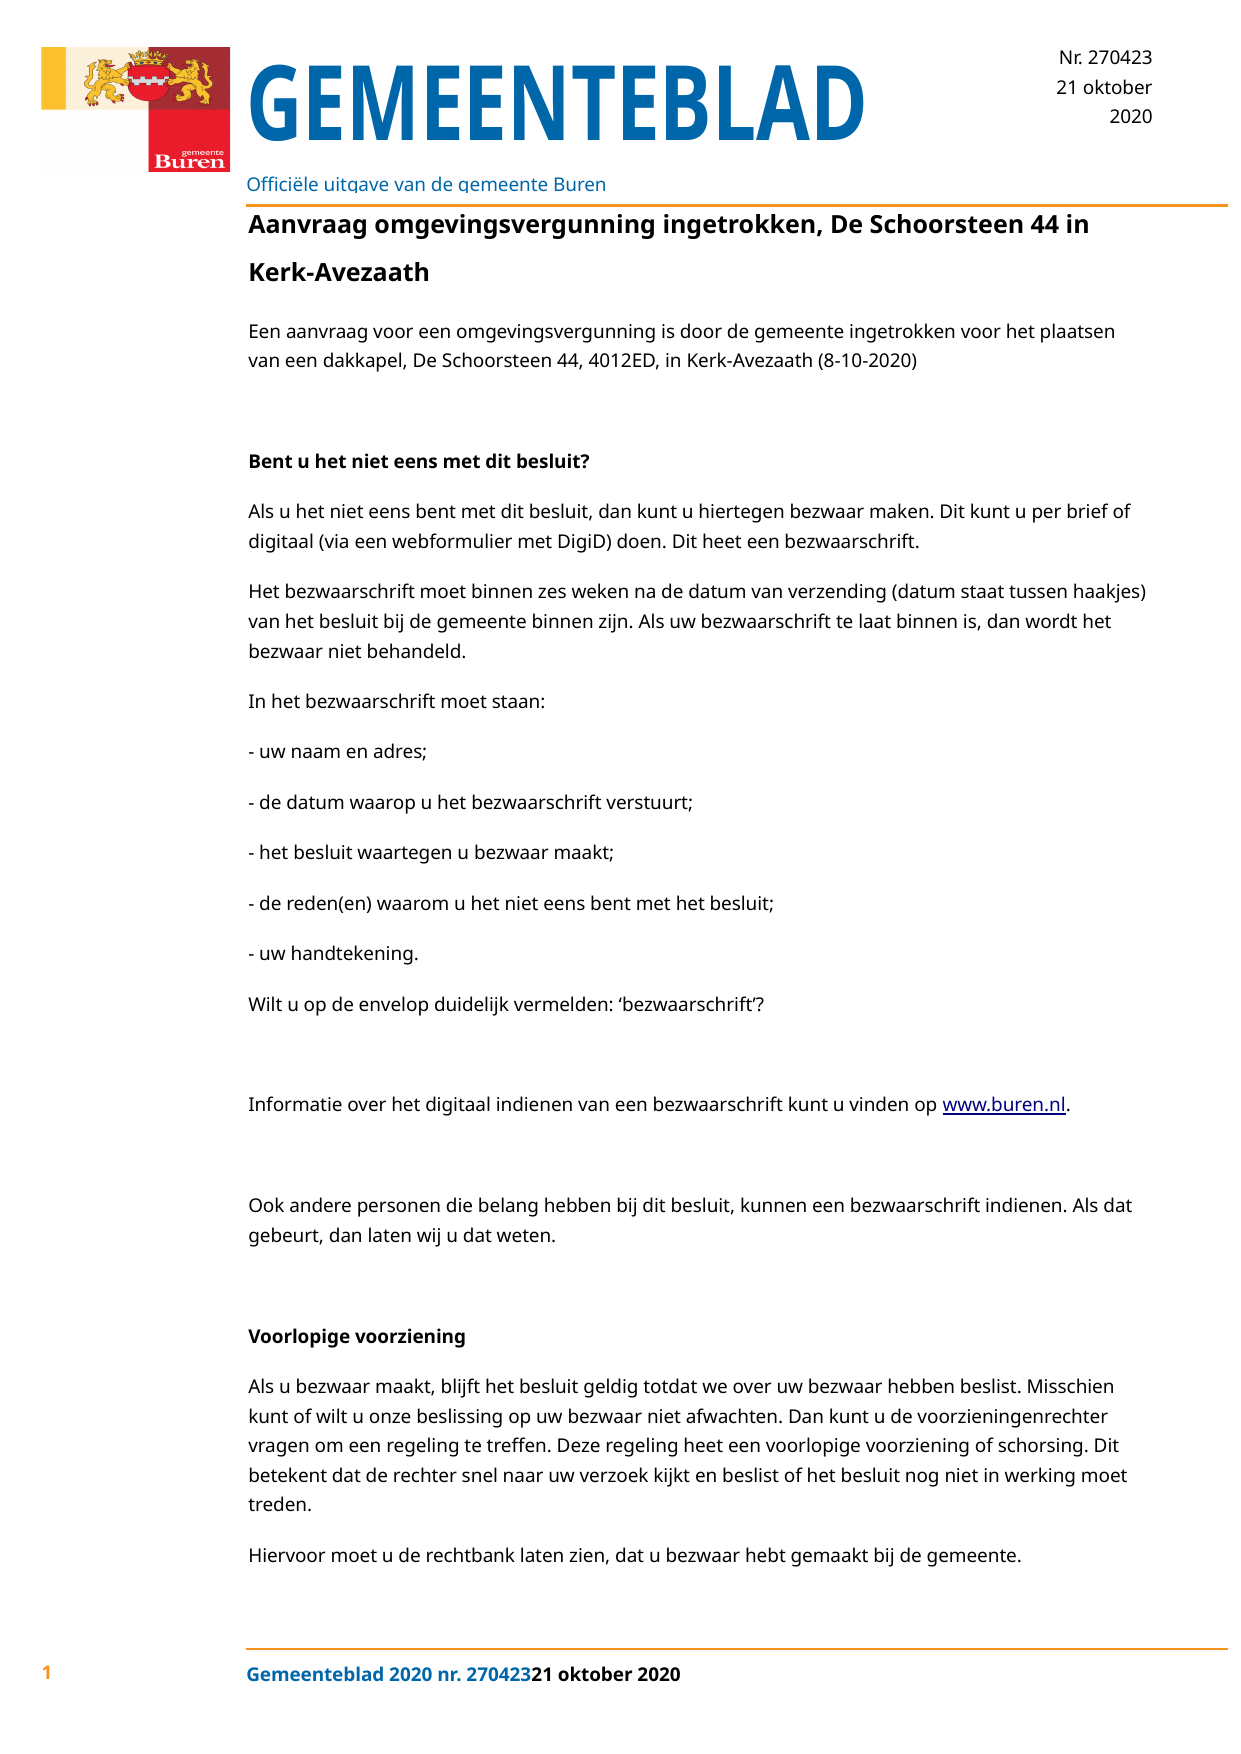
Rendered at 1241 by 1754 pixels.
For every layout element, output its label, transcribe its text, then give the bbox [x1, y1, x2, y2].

text Wilt u op de envelop duidelijk vermelden: ‘bezwaarschrift’? [248, 991, 1152, 1017]
text Het bezwaarschrift moet binnen zes weken na de datum van verzending (datum staat tussen haakjes) van het besluit bij de gemeente binnen zijn. Als uw bezwaarschrift te laat binnen is, dan wordt het bezwaar niet behandeld. [248, 579, 1152, 664]
text Aanvraag omgevingsvergunning ingetrokken, De Schoorsteen 44 in Kerk-Avezaath [248, 207, 1152, 288]
text Als u bezwaar maakt, blijft het besluit geldig totdat we over uw bezwaar hebben beslist. Misschien kunt of wilt u onze beslissing op uw bezwaar niet afwachten. Dan kunt u de voorzieningenrechter vragen om een regeling te treffen. Deze regeling heet een voorlopige voorziening of schorsing. Dit betekent dat de rechter snel naar uw verzoek kijkt en beslist of het besluit nog niet in werking moet treden. [248, 1373, 1152, 1517]
text Informatie over het digitaal indienen van een bezwaarschrift kunt u vinden op www.buren.nl. [248, 1092, 1152, 1117]
text Hiervoor moet u de rechtbank laten zien, dat u bezwaar hebt gemaakt bij de gemeente. [248, 1542, 1152, 1568]
text Een aanvraag voor een omgevingsvergunning is door de gemeente ingetrokken voor het plaatsen van een dakkapel, De Schoorsteen 44, 4012ED, in Kerk-Avezaath (8-10-2020) [248, 318, 1152, 373]
picture [41, 47, 231, 172]
text - uw handtekening. [248, 940, 1152, 966]
text Bent u het niet eens met dit besluit? [248, 448, 1152, 474]
text - de datum waarop u het bezwaarschrift verstuurt; [248, 789, 1152, 815]
text Ook andere personen die belang hebben bij dit besluit, kunnen een bezwaarschrift indienen. Als dat gebeurt, dan laten wij u dat weten. [248, 1192, 1152, 1248]
text Als u het niet eens bent met dit besluit, dan kunt u hiertegen bezwaar maken. Dit kunt u per brief of digitaal (via een webformulier met DigiD) doen. Dit heet een bezwaarschrift. [248, 499, 1152, 554]
text Voorlopige voorziening [248, 1323, 1152, 1349]
text - uw naam en adres; [248, 739, 1152, 764]
text - het besluit waartegen u bezwaar maakt; [248, 839, 1152, 865]
text In het bezwaarschrift moet staan: [248, 688, 1152, 714]
text - de reden(en) waarom u het niet eens bent met het besluit; [248, 890, 1152, 916]
